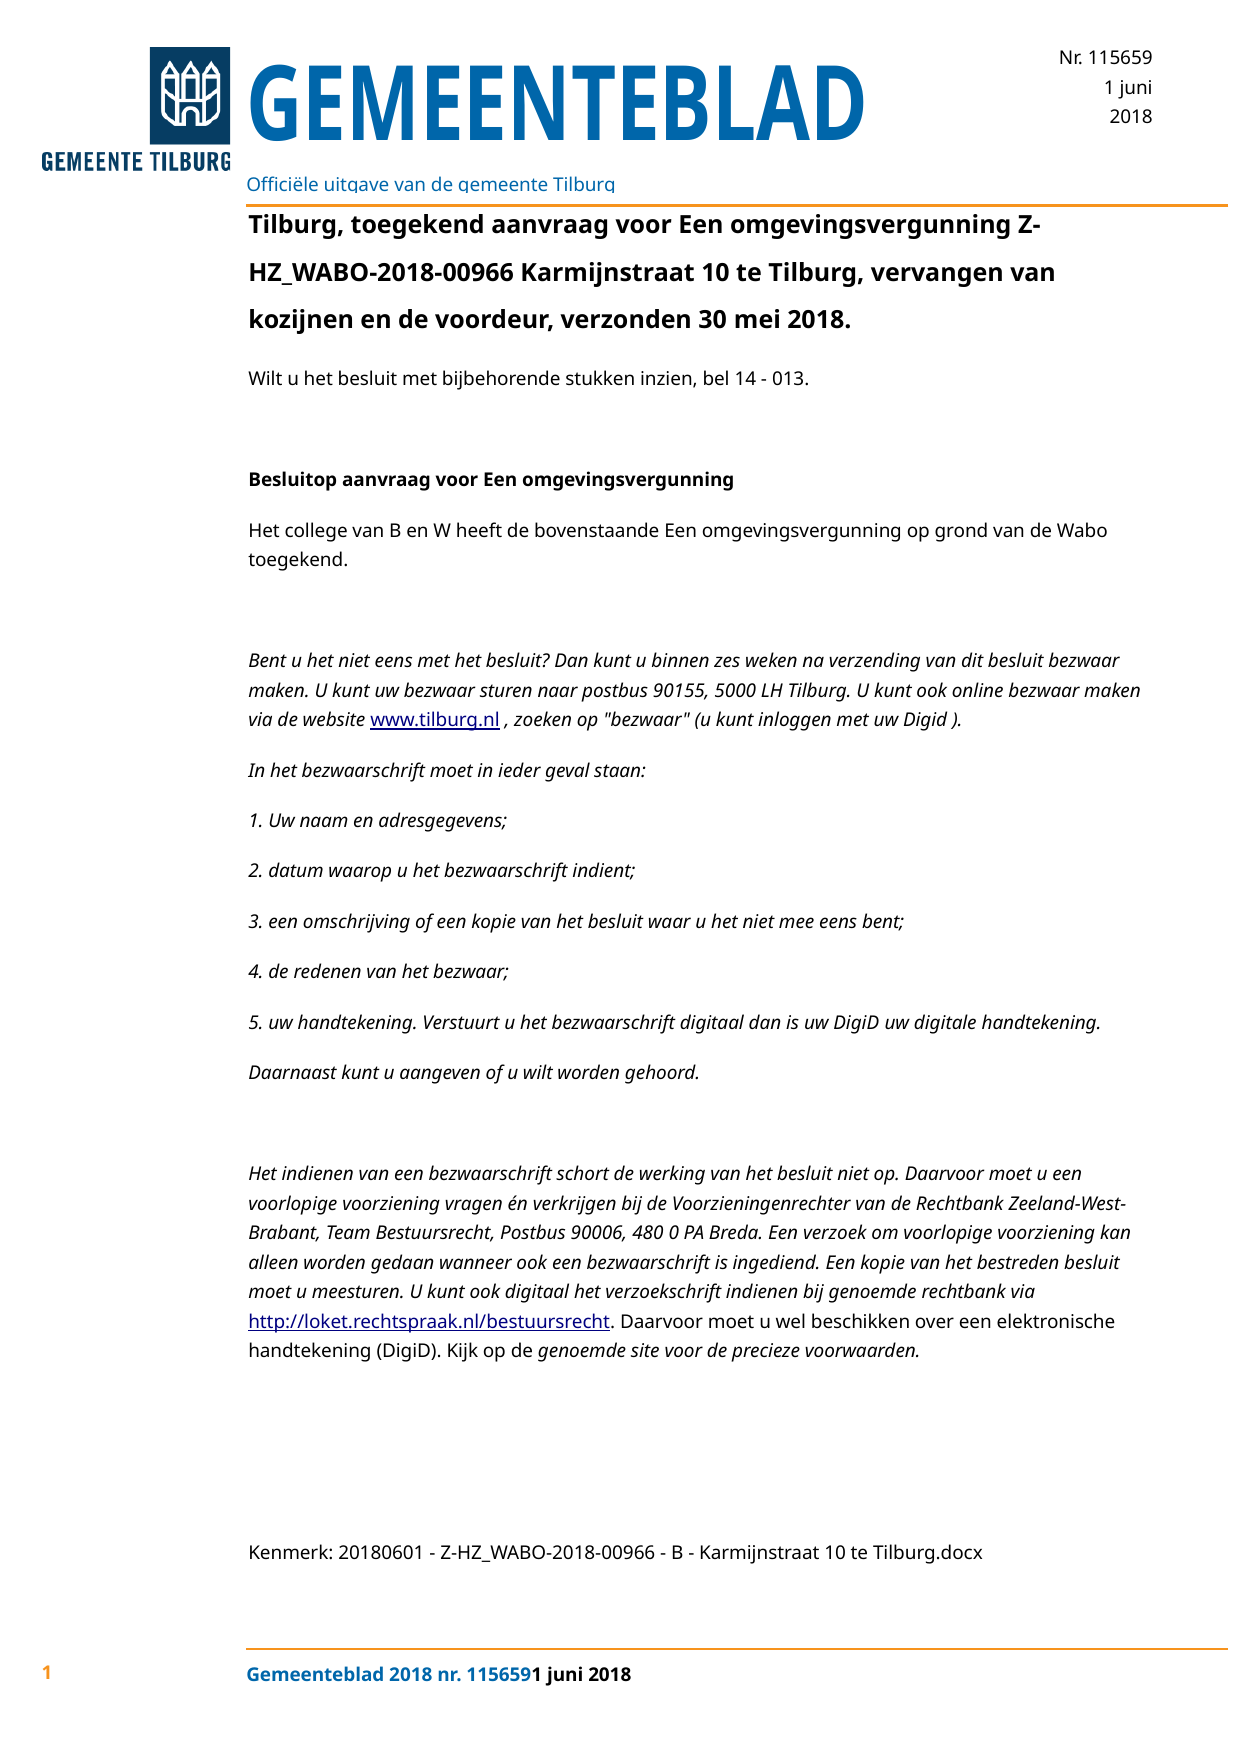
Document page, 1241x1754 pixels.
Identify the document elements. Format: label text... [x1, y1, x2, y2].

picture [41, 47, 231, 172]
text Daarnaast kunt u aangeven of u wilt worden gehoord. [248, 1059, 1152, 1085]
text Het indienen van een bezwaarschrift schort de werking van het besluit niet op. Daarvoor moet u een voorlopige voorziening vragen én verkrijgen bij de Voorzieningenrechter van de Rechtbank Zeeland-West-Brabant, Team Bestuursrecht, Postbus 90006, 480 0 PA Breda. Een verzoek om voorlopige voorziening kan alleen worden gedaan wanneer ook een bezwaarschrift is ingediend. Een kopie van het bestreden besluit moet u meesturen. U kunt ook digitaal het verzoekschrift indienen bij genoemde rechtbank via http://loket.rechtspraak.nl/bestuursrecht. Daarvoor moet u wel beschikken over een elektronische handtekening (DigiD). Kijk op de genoemde site voor de precieze voorwaarden. [248, 1160, 1152, 1363]
text Wilt u het besluit met bijbehorende stukken inzien, bel 14 - 013. [248, 366, 1152, 391]
text 4. de redenen van het bezwaar; [248, 958, 1152, 984]
text Besluitop aanvraag voor Een omgevingsvergunning [248, 466, 1152, 492]
text Tilburg, toegekend aanvraag voor Een omgevingsvergunning Z-HZ_WABO-2018-00966 Karmijnstraat 10 te Tilburg, vervangen van kozijnen en de voordeur, verzonden 30 mei 2018. [248, 207, 1152, 336]
text Het college van B en W heeft de bovenstaande Een omgevingsvergunning op grond van de Wabo toegekend. [248, 517, 1152, 572]
text In het bezwaarschrift moet in ieder geval staan: [248, 757, 1152, 782]
text Bent u het niet eens met het besluit? Dan kunt u binnen zes weken na verzending van dit besluit bezwaar maken. U kunt uw bezwaar sturen naar postbus 90155, 5000 LH Tilburg. U kunt ook online bezwaar maken via de website www.tilburg.nl , zoeken op "bezwaar" (u kunt inloggen met uw Digid ). [248, 647, 1152, 732]
text 2. datum waarop u het bezwaarschrift indient; [248, 858, 1152, 883]
text 5. uw handtekening. Verstuurt u het bezwaarschrift digitaal dan is uw DigiD uw digitale handtekening. [248, 1009, 1152, 1034]
text Kenmerk: 20180601 - Z-HZ_WABO-2018-00966 - B - Karmijnstraat 10 te Tilburg.docx [248, 1539, 1152, 1565]
text 1. Uw naam en adresgegevens; [248, 807, 1152, 833]
text 3. een omschrijving of een kopie van het besluit waar u het niet mee eens bent; [248, 908, 1152, 934]
